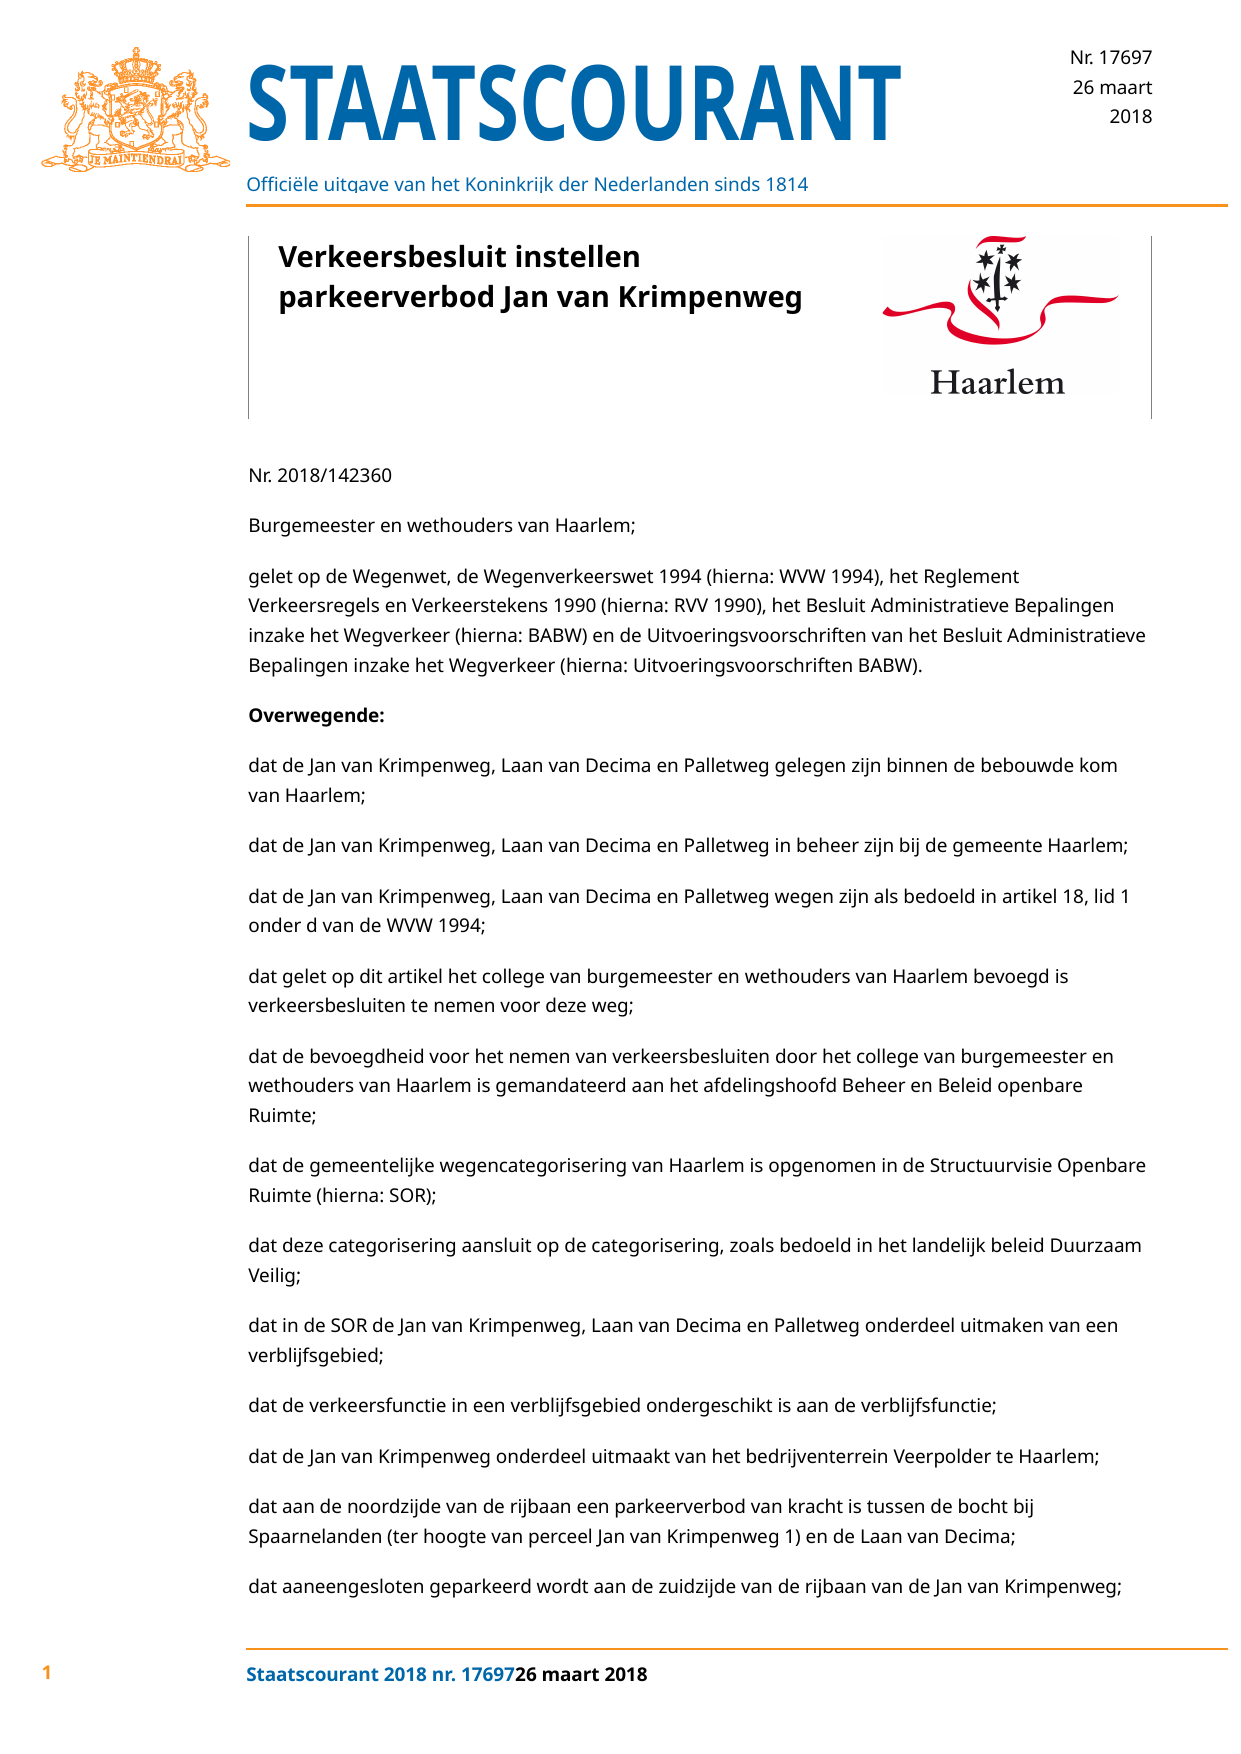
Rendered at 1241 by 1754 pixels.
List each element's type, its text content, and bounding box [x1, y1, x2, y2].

table_header [850, 236, 1151, 419]
text dat aan de noordzijde van de rijbaan een parkeerverbod van kracht is tussen de bocht bij Spaarnelanden (ter hoogte van perceel Jan van Krimpenweg 1) en de Laan van Decima; [248, 1493, 1152, 1549]
text dat deze categorisering aansluit op de categorisering, zoals bedoeld in het landelijk beleid Duurzaam Veilig; [248, 1233, 1152, 1288]
text Overwegende: [248, 702, 1152, 728]
text dat de Jan van Krimpenweg, Laan van Decima en Palletweg gelegen zijn binnen de bebouwde kom van Haarlem; [248, 753, 1152, 808]
text dat in de SOR de Jan van Krimpenweg, Laan van Decima en Palletweg onderdeel uitmaken van een verblijfsgebied; [248, 1313, 1152, 1368]
text dat gelet op dit artikel het college van burgemeester en wethouders van Haarlem bevoegd is verkeersbesluiten te nemen voor deze weg; [248, 963, 1152, 1018]
text Burgemeester en wethouders van Haarlem; [248, 513, 1152, 538]
text dat de Jan van Krimpenweg onderdeel uitmaakt van het bedrijventerrein Veerpolder te Haarlem; [248, 1443, 1152, 1469]
picture [882, 236, 1119, 394]
text dat de verkeersfunctie in een verblijfsgebied ondergeschikt is aan de verblijfsfunctie; [248, 1393, 1152, 1418]
text gelet op de Wegenwet, de Wegenverkeerswet 1994 (hierna: WVW 1994), het Reglement Verkeersregels en Verkeerstekens 1990 (hierna: RVV 1990), het Besluit Administratieve Bepalingen inzake het Wegverkeer (hierna: BABW) en de Uitvoeringsvoorschriften van het Besluit Administratieve Bepalingen inzake het Wegverkeer (hierna: Uitvoeringsvoorschriften BABW). [248, 563, 1152, 677]
text dat de gemeentelijke wegencategorisering van Haarlem is opgenomen in de Structuurvisie Openbare Ruimte (hierna: SOR); [248, 1153, 1152, 1208]
table_header Verkeersbesluit instellen parkeerverbod Jan van Krimpenweg [249, 236, 850, 419]
text Nr. 2018/142360 [248, 462, 1152, 488]
picture [41, 47, 231, 172]
text dat aaneengesloten geparkeerd wordt aan de zuidzijde van de rijbaan van de Jan van Krimpenweg; [248, 1573, 1152, 1599]
text dat de bevoegdheid voor het nemen van verkeersbesluiten door het college van burgemeester en wethouders van Haarlem is gemandateerd aan het afdelingshoofd Beheer en Beleid openbare Ruimte; [248, 1043, 1152, 1128]
text dat de Jan van Krimpenweg, Laan van Decima en Palletweg wegen zijn als bedoeld in artikel 18, lid 1 onder d van de WVW 1994; [248, 883, 1152, 938]
text dat de Jan van Krimpenweg, Laan van Decima en Palletweg in beheer zijn bij de gemeente Haarlem; [248, 833, 1152, 858]
